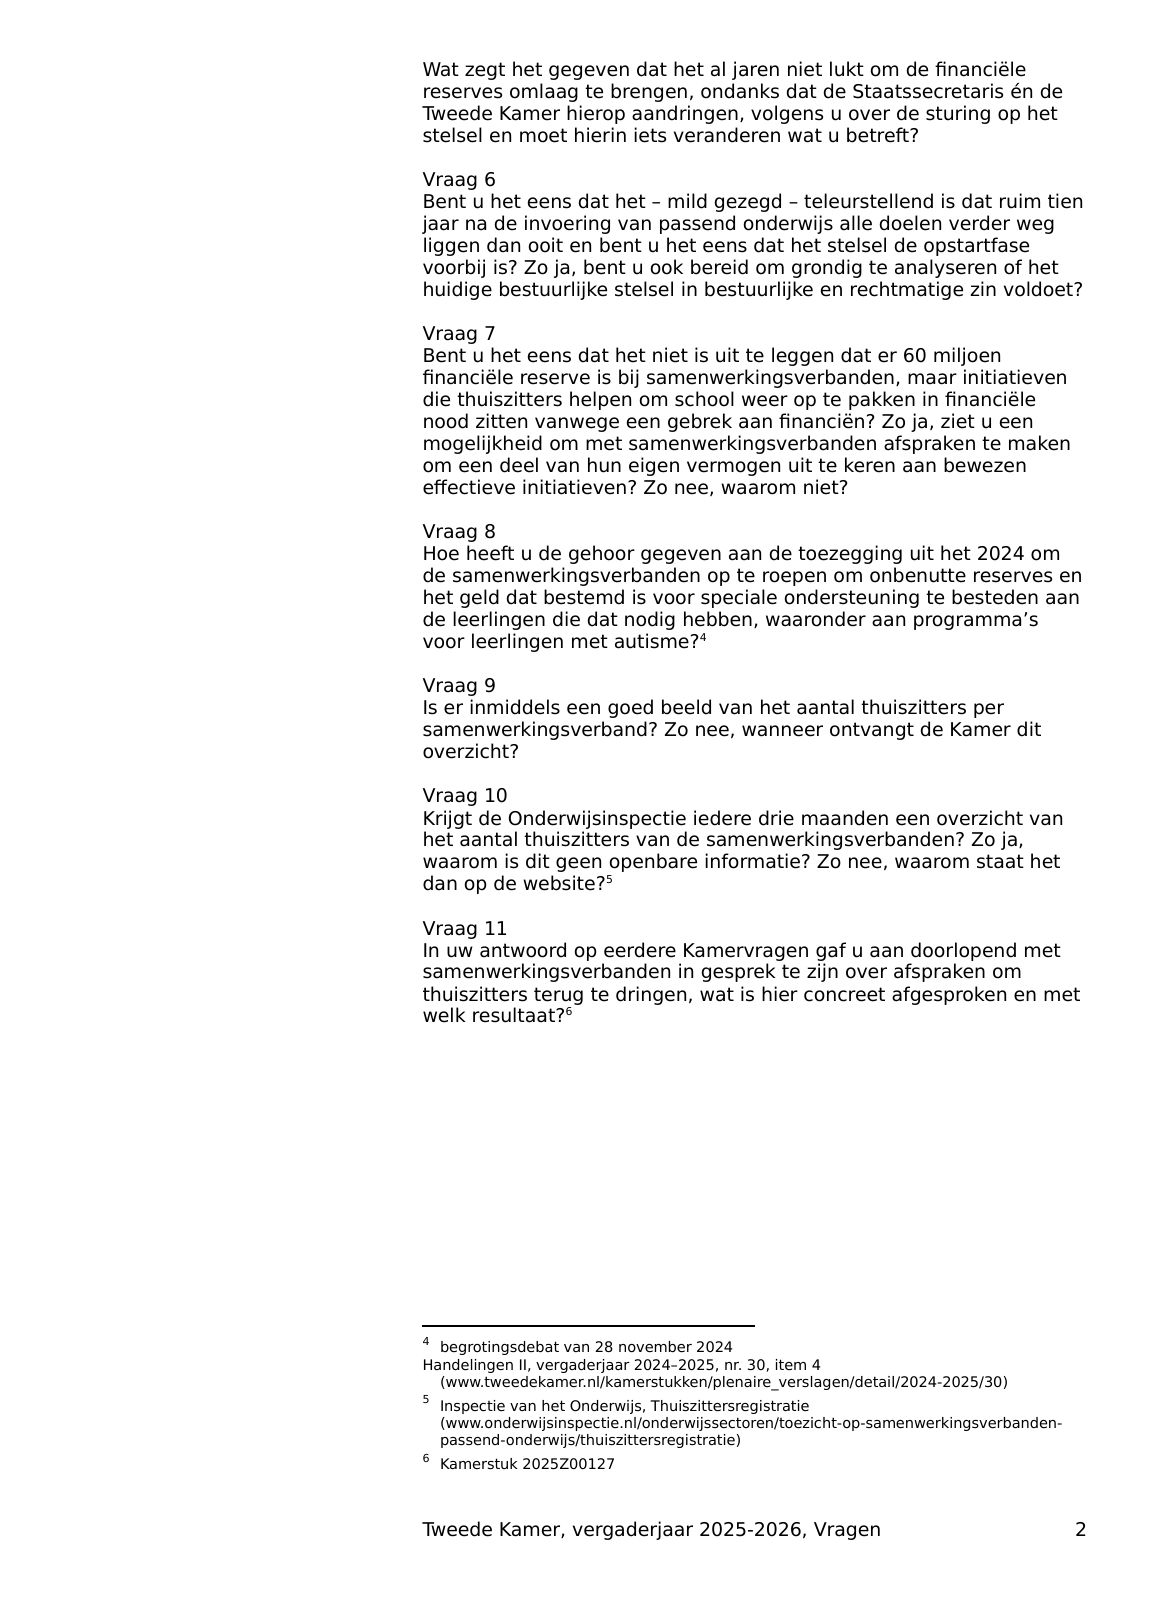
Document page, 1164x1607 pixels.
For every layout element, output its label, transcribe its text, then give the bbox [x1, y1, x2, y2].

text Vraag 8 [422, 521, 1087, 543]
text Krijgt de Onderwijsinspectie iedere drie maanden een overzicht van het aantal thuiszitters van de samenwerkingsverbanden? Zo ja, waarom is dit geen openbare informatie? Zo nee, waarom staat het dan op de website? [422, 807, 1087, 895]
text Vraag 6 [422, 169, 1087, 191]
text Vraag 10 [422, 785, 1087, 807]
text Inspectie van het Onderwijs, Thuiszittersregistratie (www.onderwijsinspectie.nl/onderwijssectoren/toezicht-op-samenwerkingsverbanden-passend-onderwijs/thuiszittersregistratie) [422, 1393, 1087, 1449]
text Bent u het eens dat het – mild gezegd – teleurstellend is dat ruim tien jaar na de invoering van passend onderwijs alle doelen verder weg liggen dan ooit en bent u het eens dat het stelsel de opstartfase voorbij is? Zo ja, bent u ook bereid om grondig te analyseren of het huidige bestuurlijke stelsel in bestuurlijke en rechtmatige zin voldoet? [422, 191, 1087, 301]
text Hoe heeft u de gehoor gegeven aan de toezegging uit het 2024 om de samenwerkingsverbanden op te roepen om onbenutte reserves en het geld dat bestemd is voor speciale ondersteuning te besteden aan de leerlingen die dat nodig hebben, waaronder aan programma’s voor leerlingen met autisme? [422, 543, 1087, 653]
text Vraag 9 [422, 675, 1087, 697]
text In uw antwoord op eerdere Kamervragen gaf u aan doorlopend met samenwerkingsverbanden in gesprek te zijn over afspraken om thuiszitters terug te dringen, wat is hier concreet afgesproken en met welk resultaat? [422, 939, 1087, 1027]
text Bent u het eens dat het niet is uit te leggen dat er 60 miljoen financiële reserve is bij samenwerkingsverbanden, maar initiatieven die thuiszitters helpen om school weer op te pakken in financiële nood zitten vanwege een gebrek aan financiën? Zo ja, ziet u een mogelijkheid om met samenwerkingsverbanden afspraken te maken om een deel van hun eigen vermogen uit te keren aan bewezen effectieve initiatieven? Zo nee, waarom niet? [422, 345, 1087, 499]
text Is er inmiddels een goed beeld van het aantal thuiszitters per samenwerkingsverband? Zo nee, wanneer ontvangt de Kamer dit overzicht? [422, 697, 1087, 763]
text Vraag 11 [422, 917, 1087, 939]
text begrotingsdebat van 28 november 2024 [422, 1335, 1087, 1357]
text Kamerstuk 2025Z00127 [422, 1452, 1087, 1474]
text Vraag 7 [422, 323, 1087, 345]
text Handelingen II, vergaderjaar 2024–2025, nr. 30, item 4 (www.tweedekamer.nl/kamerstukken/plenaire_verslagen/detail/2024-2025/30) [422, 1357, 1087, 1391]
text Wat zegt het gegeven dat het al jaren niet lukt om de financiële reserves omlaag te brengen, ondanks dat de Staatssecretaris én de Tweede Kamer hierop aandringen, volgens u over de sturing op het stelsel en moet hierin iets veranderen wat u betreft? [422, 59, 1087, 147]
